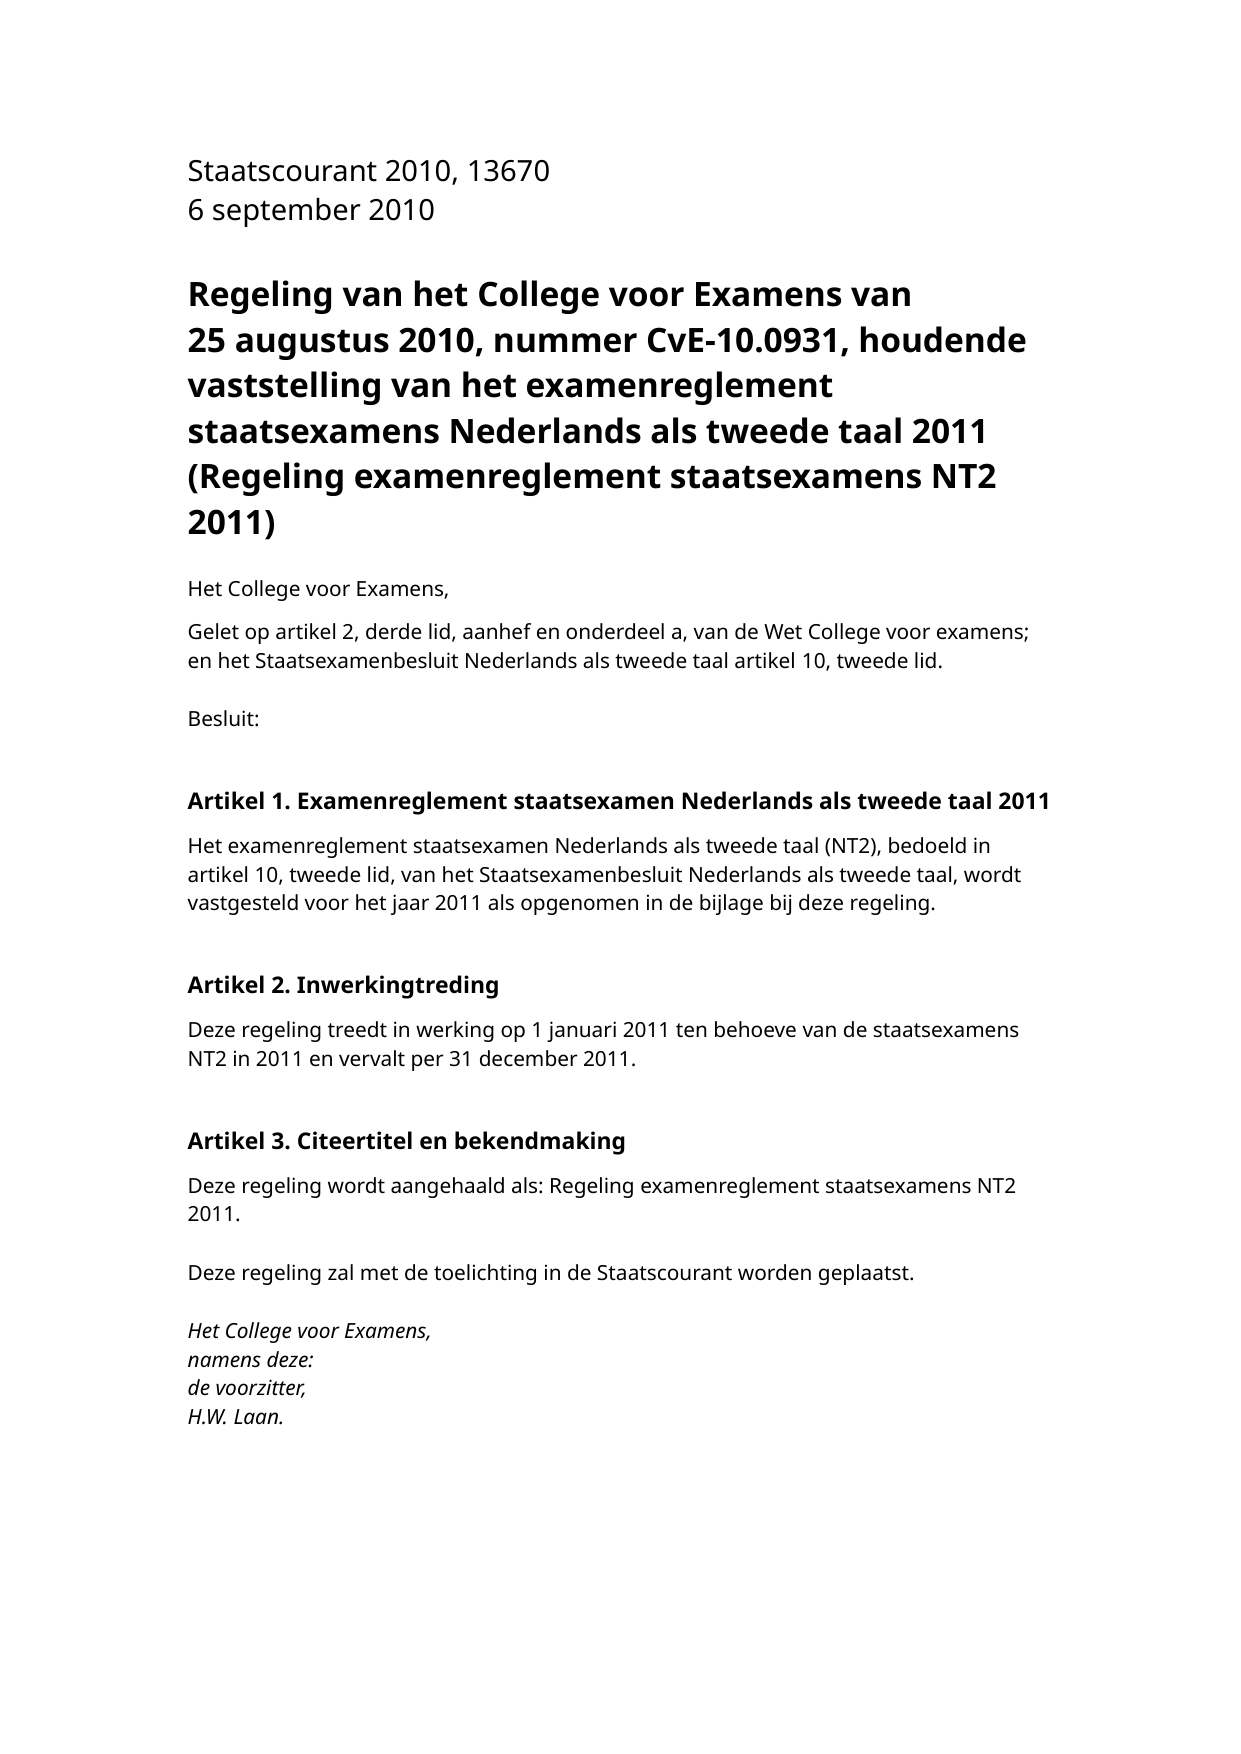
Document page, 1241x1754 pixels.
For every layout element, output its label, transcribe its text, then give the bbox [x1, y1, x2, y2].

text Deze regeling wordt aangehaald als: Regeling examenreglement staatsexamens NT2 2011. [187, 1171, 1053, 1228]
text Deze regeling zal met de toelichting in de Staatscourant worden geplaatst. [187, 1258, 1053, 1286]
text namens deze: [187, 1345, 1053, 1373]
text Besluit: [187, 704, 1053, 733]
text Het College voor Examens, [187, 574, 1053, 602]
text Deze regeling treedt in werking op 1 januari 2011 ten behoeve van de staatsexamens NT2 in 2011 en vervalt per 31 december 2011. [187, 1016, 1053, 1072]
subtitle Artikel 1. Examenreglement staatsexamen Nederlands als tweede taal 2011 [187, 785, 1053, 816]
subtitle Artikel 2. Inwerkingtreding [187, 969, 1053, 1001]
text Het College voor Examens, [187, 1316, 1053, 1345]
text 6 september 2010 [187, 190, 1053, 229]
subtitle Artikel 3. Citeertitel en bekendmaking [187, 1125, 1053, 1156]
text H.W. Laan. [187, 1402, 1053, 1430]
text Het examenreglement staatsexamen Nederlands als tweede taal (NT2), bedoeld in artikel 10, tweede lid, van het Staatsexamenbesluit Nederlands als tweede taal, wordt vastgesteld voor het jaar 2011 als opgenomen in de bijlage bij deze regeling. [187, 831, 1053, 917]
text Gelet op artikel 2, derde lid, aanhef en onderdeel a, van de Wet College voor examens; en het Staatsexamenbesluit Nederlands als tweede taal artikel 10, tweede lid. [187, 617, 1053, 674]
text de voorzitter, [187, 1373, 1053, 1402]
subtitle Regeling van het College voor Examens van 25 augustus 2010, nummer CvE-10.0931, houdende vaststelling van het examenreglement staatsexamens Nederlands als tweede taal 2011 (Regeling examenreglement staatsexamens NT2 2011) [187, 271, 1053, 544]
text Staatscourant 2010, 13670 [187, 150, 1053, 190]
